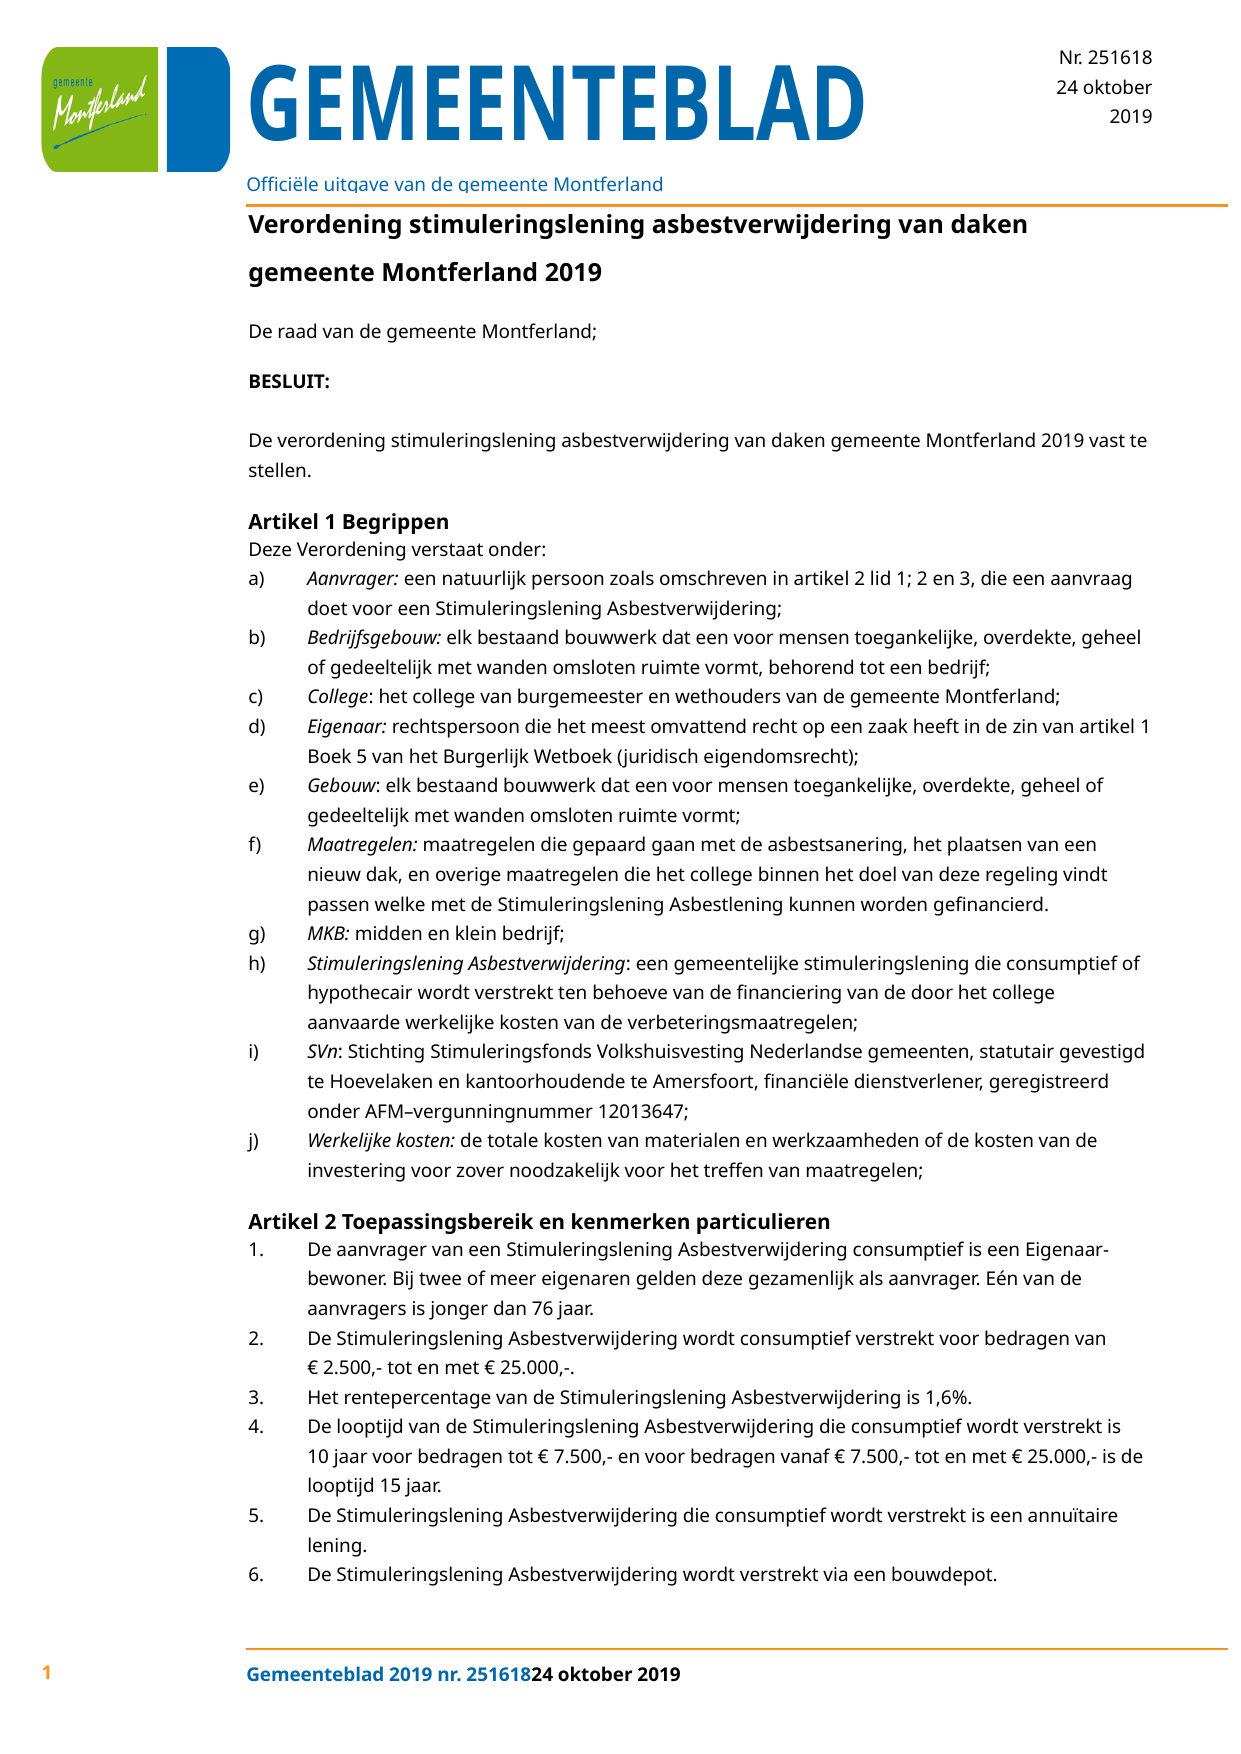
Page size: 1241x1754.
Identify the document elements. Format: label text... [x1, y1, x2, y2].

list Eigenaar: rechtspersoon die het meest omvattend recht op een zaak heeft in de zin van artikel 1 Boek 5 van het Burgerlijk Wetboek (juridisch eigendomsrecht); [248, 713, 1152, 769]
list Aanvrager: een natuurlijk persoon zoals omschreven in artikel 2 lid 1; 2 en 3, die een aanvraag doet voor een Stimuleringslening Asbestverwijdering; [248, 565, 1152, 621]
list College: het college van burgemeester en wethouders van de gemeente Montferland; [248, 684, 1152, 709]
list Gebouw: elk bestaand bouwwerk dat een voor mensen toegankelijke, overdekte, geheel of gedeeltelijk met wanden omsloten ruimte vormt; [248, 772, 1152, 828]
list Het rentepercentage van de Stimuleringslening Asbestverwijdering is 1,6%. [248, 1384, 1152, 1409]
text Verordening stimuleringslening asbestverwijdering van daken gemeente Montferland 2019 [248, 207, 1152, 288]
text De raad van de gemeente Montferland; [248, 318, 1152, 344]
list De Stimuleringslening Asbestverwijdering wordt consumptief verstrekt voor bedragen van € 2.500,- tot en met € 25.000,-. [248, 1325, 1152, 1380]
list De Stimuleringslening Asbestverwijdering wordt verstrekt via een bouwdepot. [248, 1561, 1152, 1587]
list Werkelijke kosten: de totale kosten van materialen en werkzaamheden of de kosten van de investering voor zover noodzakelijk voor het treffen van maatregelen; [248, 1127, 1152, 1183]
picture [41, 47, 231, 172]
text BESLUIT: [248, 368, 1152, 394]
list De Stimuleringslening Asbestverwijdering die consumptief wordt verstrekt is een annuïtaire lening. [248, 1502, 1152, 1557]
list Maatregelen: maatregelen die gepaard gaan met de asbestsanering, het plaatsen van een nieuw dak, en overige maatregelen die het college binnen het doel van deze regeling vindt passen welke met de Stimuleringslening Asbestlening kunnen worden gefinancierd. [248, 832, 1152, 917]
list De looptijd van de Stimuleringslening Asbestverwijdering die consumptief wordt verstrekt is 10 jaar voor bedragen tot € 7.500,- en voor bedragen vanaf € 7.500,- tot en met € 25.000,- is de looptijd 15 jaar. [248, 1413, 1152, 1498]
list Stimuleringslening Asbestverwijdering: een gemeentelijke stimuleringslening die consumptief of hypothecair wordt verstrekt ten behoeve van de financiering van de door het college aanvaarde werkelijke kosten van de verbeteringsmaatregelen; [248, 950, 1152, 1035]
list De aanvrager van een Stimuleringslening Asbestverwijdering consumptief is een Eigenaar-bewoner. Bij twee of meer eigenaren gelden deze gezamenlijk als aanvrager. Eén van de aanvragers is jonger dan 76 jaar. [248, 1236, 1152, 1321]
text De verordening stimuleringslening asbestverwijdering van daken gemeente Montferland 2019 vast te stellen. [248, 427, 1152, 483]
text Deze Verordening verstaat onder: [248, 536, 1152, 562]
list Bedrijfsgebouw: elk bestaand bouwwerk dat een voor mensen toegankelijke, overdekte, geheel of gedeeltelijk met wanden omsloten ruimte vormt, behorend tot een bedrijf; [248, 624, 1152, 680]
list SVn: Stichting Stimuleringsfonds Volkshuisvesting Nederlandse gemeenten, statutair gevestigd te Hoevelaken en kantoorhoudende te Amersfoort, financiële dienstverlener, geregistreerd onder AFM–vergunningnummer 12013647; [248, 1039, 1152, 1124]
list MKB: midden en klein bedrijf; [248, 920, 1152, 946]
text Artikel 1 Begrippen [248, 507, 1152, 536]
text Artikel 2 Toepassingsbereik en kenmerken particulieren [248, 1207, 1152, 1236]
